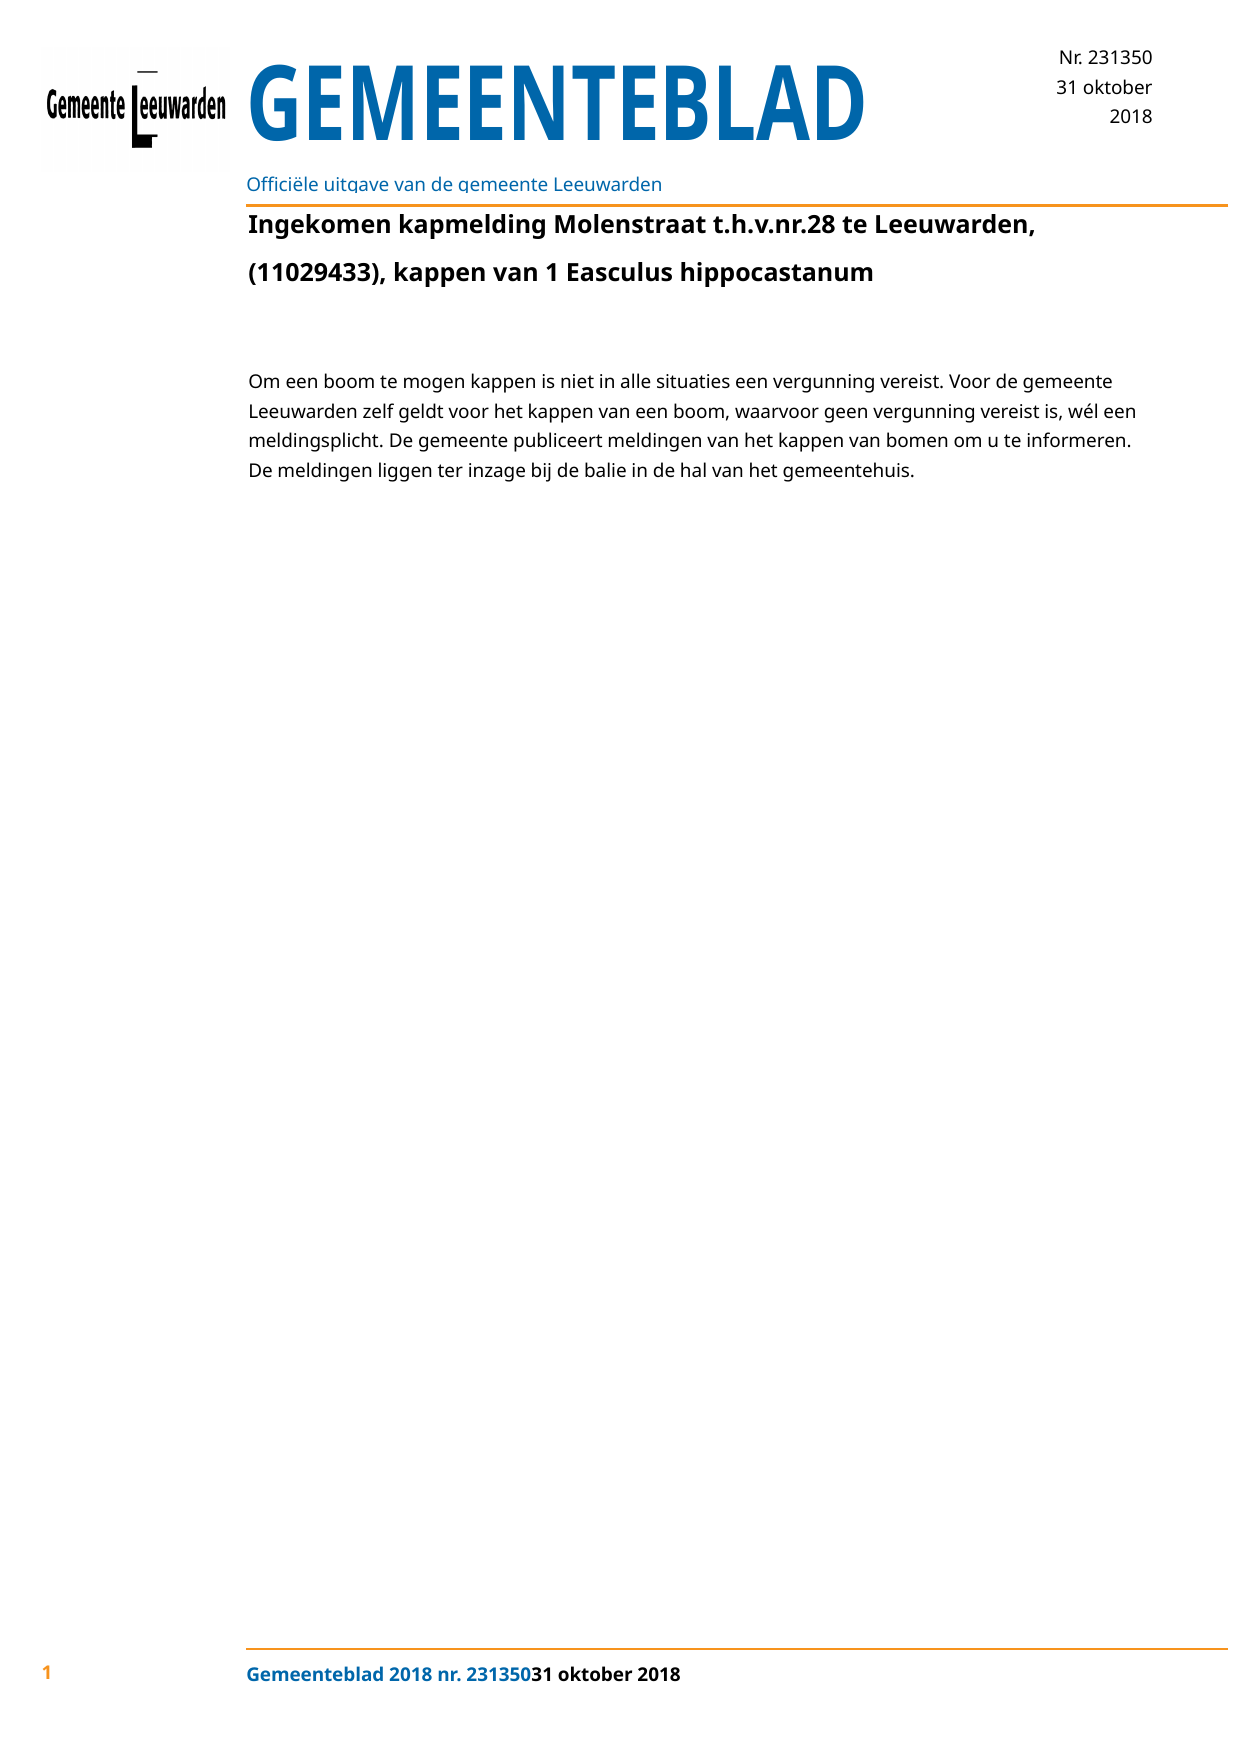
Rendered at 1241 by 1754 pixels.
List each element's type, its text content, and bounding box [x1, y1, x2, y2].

text Om een boom te mogen kappen is niet in alle situaties een vergunning vereist. Voor de gemeente Leeuwarden zelf geldt voor het kappen van een boom, waarvoor geen vergunning vereist is, wél een meldingsplicht. De gemeente publiceert meldingen van het kappen van bomen om u te informeren. De meldingen liggen ter inzage bij de balie in de hal van het gemeentehuis. [248, 368, 1152, 483]
picture [41, 47, 231, 172]
text Ingekomen kapmelding Molenstraat t.h.v.nr.28 te Leeuwarden, (11029433), kappen van 1 Easculus hippocastanum [248, 207, 1152, 288]
